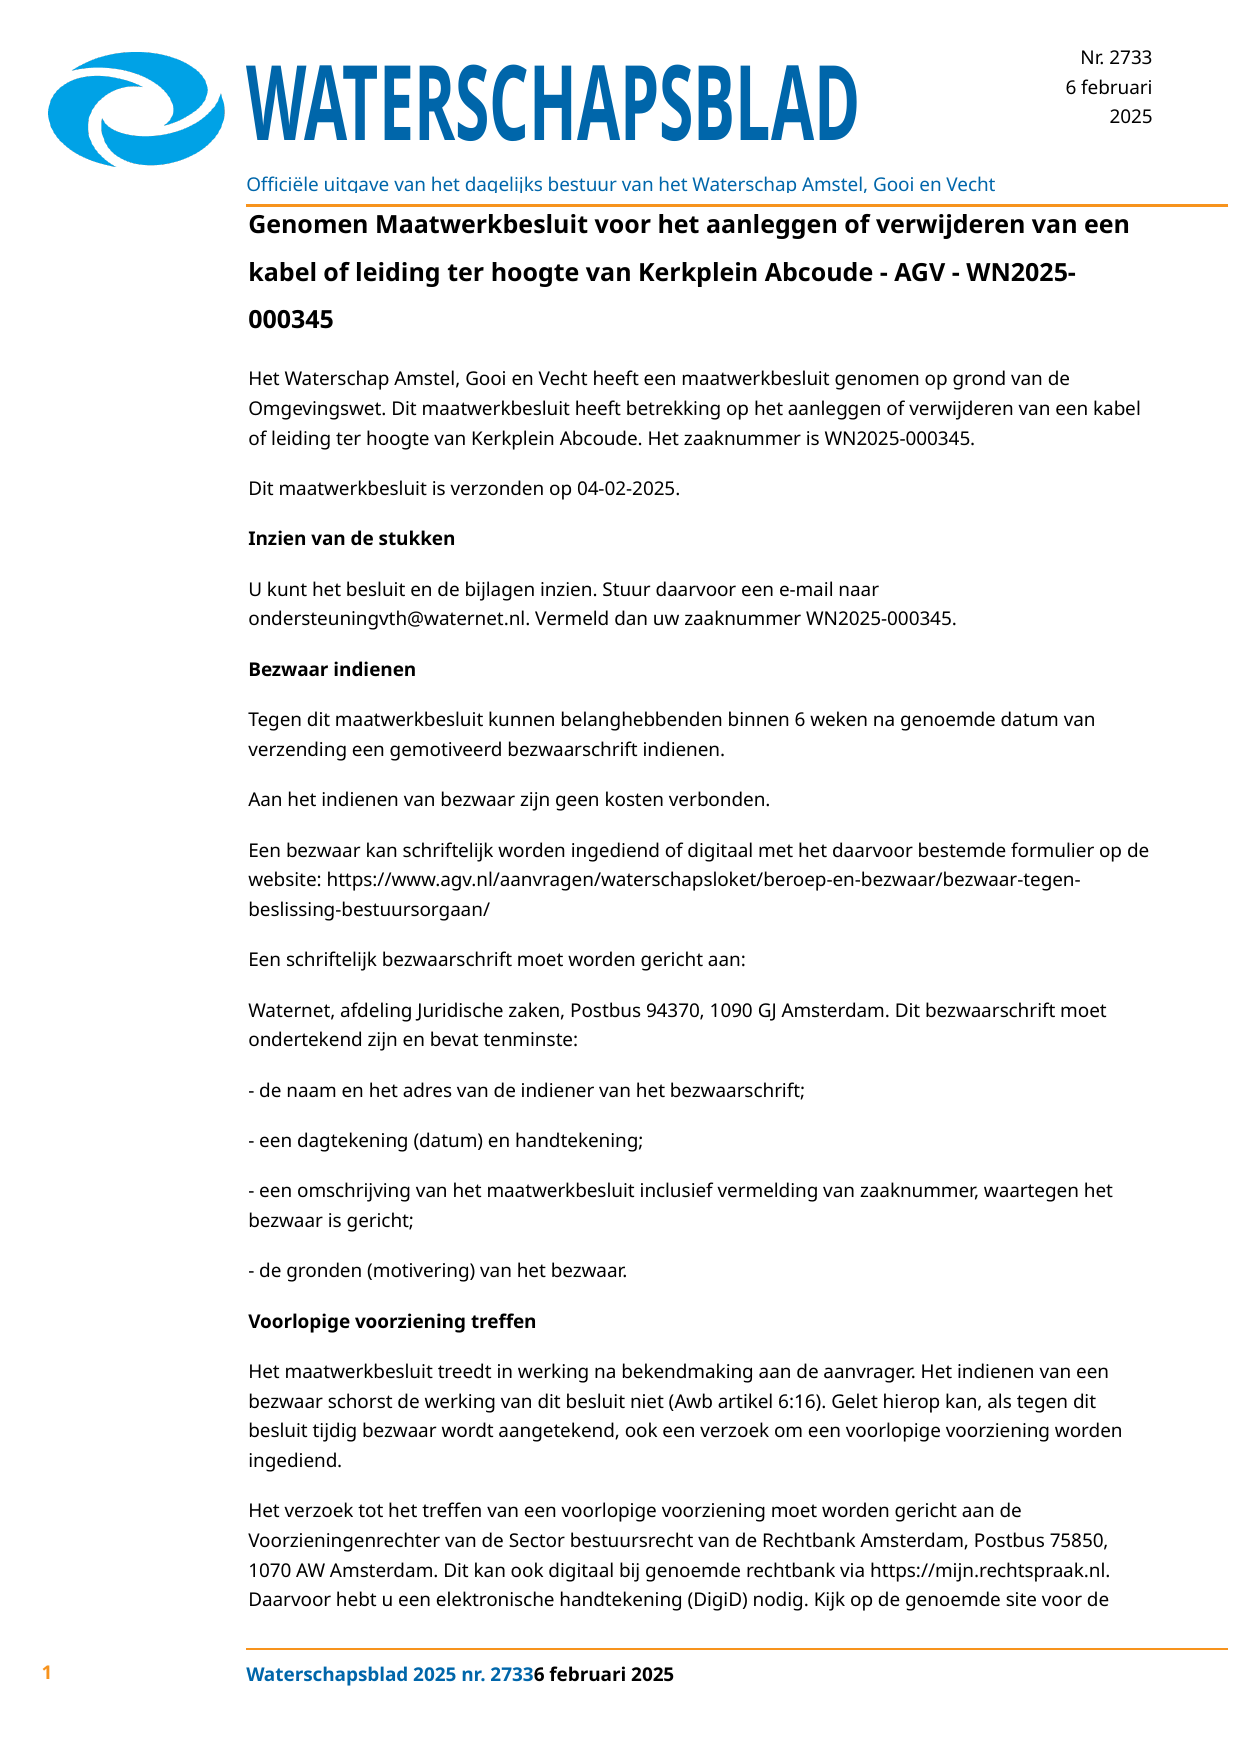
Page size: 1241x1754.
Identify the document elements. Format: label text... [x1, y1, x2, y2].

text Het maatwerkbesluit treedt in werking na bekendmaking aan de aanvrager. Het indienen van een bezwaar schorst de werking van dit besluit niet (Awb artikel 6:16). Gelet hierop kan, als tegen dit besluit tijdig bezwaar wordt aangetekend, ook een verzoek om een voorlopige voorziening worden ingediend. [248, 1358, 1152, 1473]
text Dit maatwerkbesluit is verzonden op 04-02-2025. [248, 475, 1152, 501]
text Een bezwaar kan schriftelijk worden ingediend of digitaal met het daarvoor bestemde formulier op de website: https://www.agv.nl/aanvragen/waterschapsloket/beroep-en-bezwaar/bezwaar-tegen-beslissing-bestuursorgaan/ [248, 837, 1152, 922]
text - een dagtekening (datum) en handtekening; [248, 1127, 1152, 1153]
text Waternet, afdeling Juridische zaken, Postbus 94370, 1090 GJ Amsterdam. Dit bezwaarschrift moet ondertekend zijn en bevat tenminste: [248, 997, 1152, 1052]
text U kunt het besluit en de bijlagen inzien. Stuur daarvoor een e-mail naar ondersteuningvth@waternet.nl. Vermeld dan uw zaaknummer WN2025-000345. [248, 576, 1152, 631]
text Het verzoek tot het treffen van een voorlopige voorziening moet worden gericht aan de Voorzieningenrechter van de Sector bestuursrecht van de Rechtbank Amsterdam, Postbus 75850, 1070 AW Amsterdam. Dit kan ook digitaal bij genoemde rechtbank via https://mijn.rechtspraak.nl. Daarvoor hebt u een elektronische handtekening (DigiD) nodig. Kijk op de genoemde site voor de [248, 1498, 1152, 1612]
picture [41, 47, 231, 172]
text Aan het indienen van bezwaar zijn geen kosten verbonden. [248, 786, 1152, 812]
text - de gronden (motivering) van het bezwaar. [248, 1258, 1152, 1283]
text Inzien van de stukken [248, 526, 1152, 551]
text Tegen dit maatwerkbesluit kunnen belanghebbenden binnen 6 weken na genoemde datum van verzending een gemotiveerd bezwaarschrift indienen. [248, 706, 1152, 762]
text - de naam en het adres van de indiener van het bezwaarschrift; [248, 1077, 1152, 1102]
text - een omschrijving van het maatwerkbesluit inclusief vermelding van zaaknummer, waartegen het bezwaar is gericht; [248, 1178, 1152, 1233]
text Bezwaar indienen [248, 656, 1152, 682]
text Een schriftelijk bezwaarschrift moet worden gericht aan: [248, 946, 1152, 972]
text Voorlopige voorziening treffen [248, 1308, 1152, 1334]
text Het Waterschap Amstel, Gooi en Vecht heeft een maatwerkbesluit genomen op grond van de Omgevingswet. Dit maatwerkbesluit heeft betrekking op het aanleggen of verwijderen van een kabel of leiding ter hoogte van Kerkplein Abcoude. Het zaaknummer is WN2025-000345. [248, 366, 1152, 450]
text Genomen Maatwerkbesluit voor het aanleggen of verwijderen van een kabel of leiding ter hoogte van Kerkplein Abcoude - AGV - WN2025-000345 [248, 207, 1152, 336]
